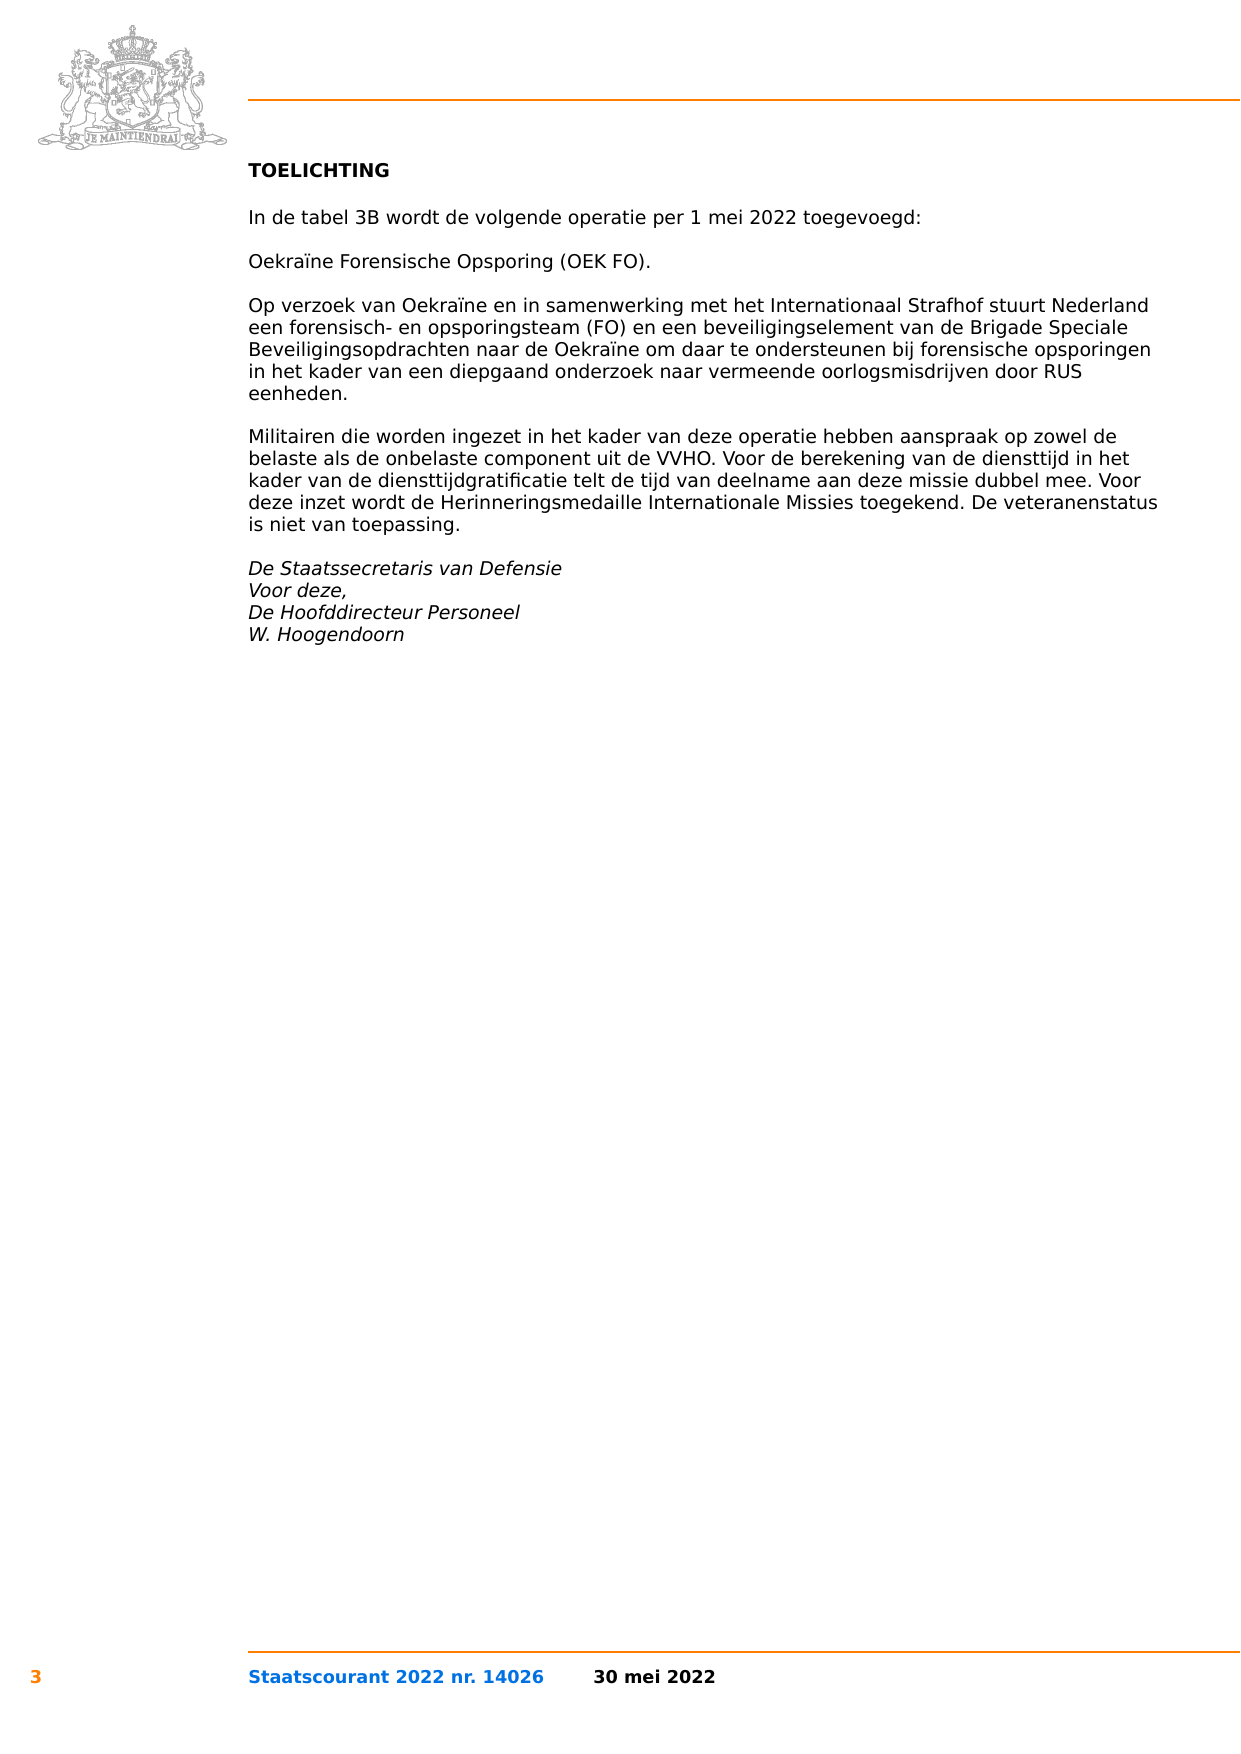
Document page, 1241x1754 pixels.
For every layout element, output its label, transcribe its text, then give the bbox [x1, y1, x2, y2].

text Oekraïne Forensische Opsporing (OEK FO). [248, 251, 1163, 273]
subtitle TOELICHTING [248, 160, 1163, 182]
text Militairen die worden ingezet in het kader van deze operatie hebben aanspraak op zowel de belaste als de onbelaste component uit de VVHO. Voor de berekening van de diensttijd in het kader van de diensttijdgratificatie telt de tijd van deelname aan deze missie dubbel mee. Voor deze inzet wordt de Herinneringsmedaille Internationale Missies toegekend. De veteranenstatus is niet van toepassing. [248, 426, 1163, 536]
text In de tabel 3B wordt de volgende operatie per 1 mei 2022 toegevoegd: [248, 207, 1163, 229]
picture [38, 25, 227, 150]
text De Staatssecretaris van Defensie Voor deze, De Hoofddirecteur Personeel W. Hoogendoorn [248, 558, 1163, 646]
text Op verzoek van Oekraïne en in samenwerking met het Internationaal Strafhof stuurt Nederland een forensisch- en opsporingsteam (FO) en een beveiligingselement van de Brigade Speciale Beveiligingsopdrachten naar de Oekraïne om daar te ondersteunen bij forensische opsporingen in het kader van een diepgaand onderzoek naar vermeende oorlogsmisdrijven door RUS eenheden. [248, 294, 1163, 404]
